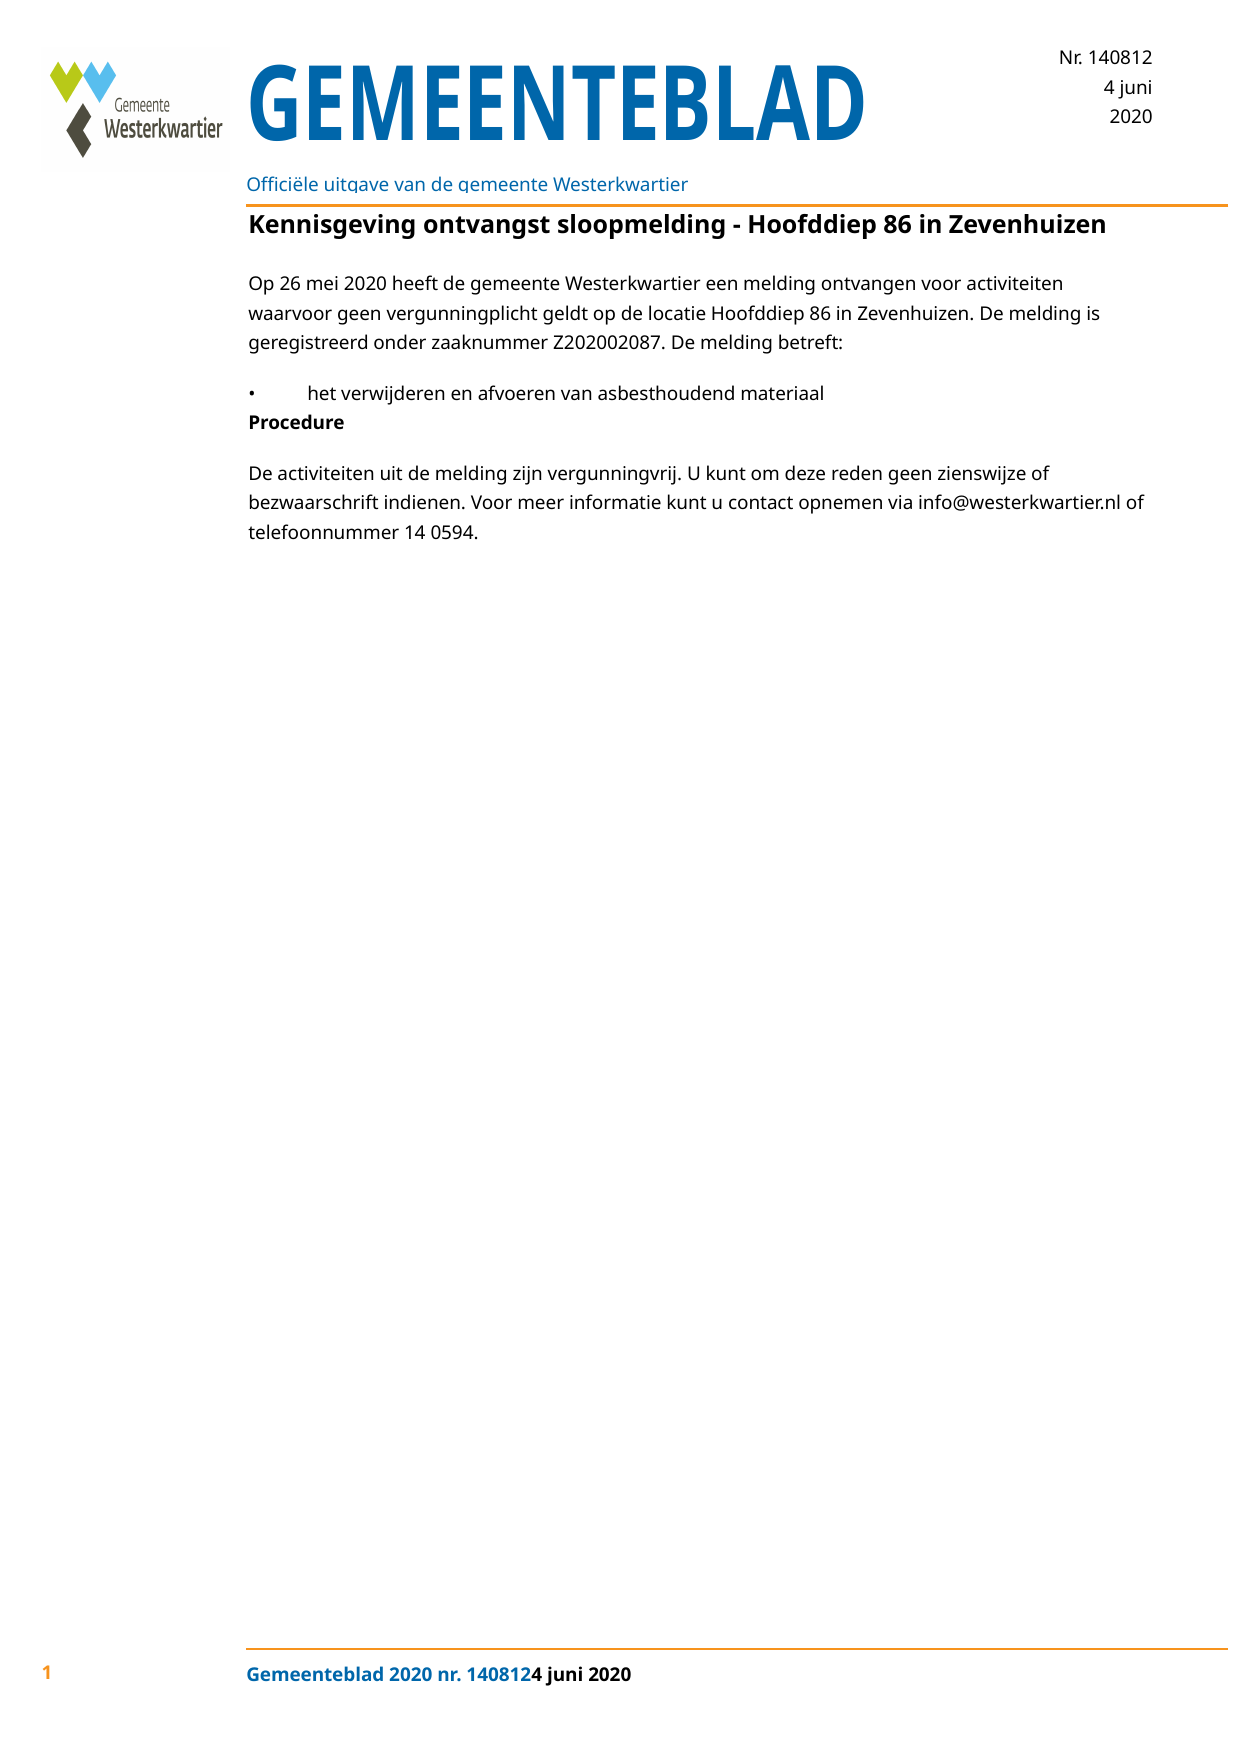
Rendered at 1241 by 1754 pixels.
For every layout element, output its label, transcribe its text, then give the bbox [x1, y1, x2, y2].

list het verwijderen en afvoeren van asbesthoudend materiaal [248, 380, 1152, 406]
picture [41, 47, 231, 172]
text Kennisgeving ontvangst sloopmelding - Hoofddiep 86 in Zevenhuizen [248, 207, 1152, 241]
text Procedure [248, 409, 1152, 435]
text Op 26 mei 2020 heeft de gemeente Westerkwartier een melding ontvangen voor activiteiten waarvoor geen vergunningplicht geldt op de locatie Hoofddiep 86 in Zevenhuizen. De melding is geregistreerd onder zaaknummer Z202002087. De melding betreft: [248, 270, 1152, 355]
text De activiteiten uit de melding zijn vergunningvrij. U kunt om deze reden geen zienswijze of bezwaarschrift indienen. Voor meer informatie kunt u contact opnemen via info@westerkwartier.nl of telefoonnummer 14 0594. [248, 460, 1152, 545]
